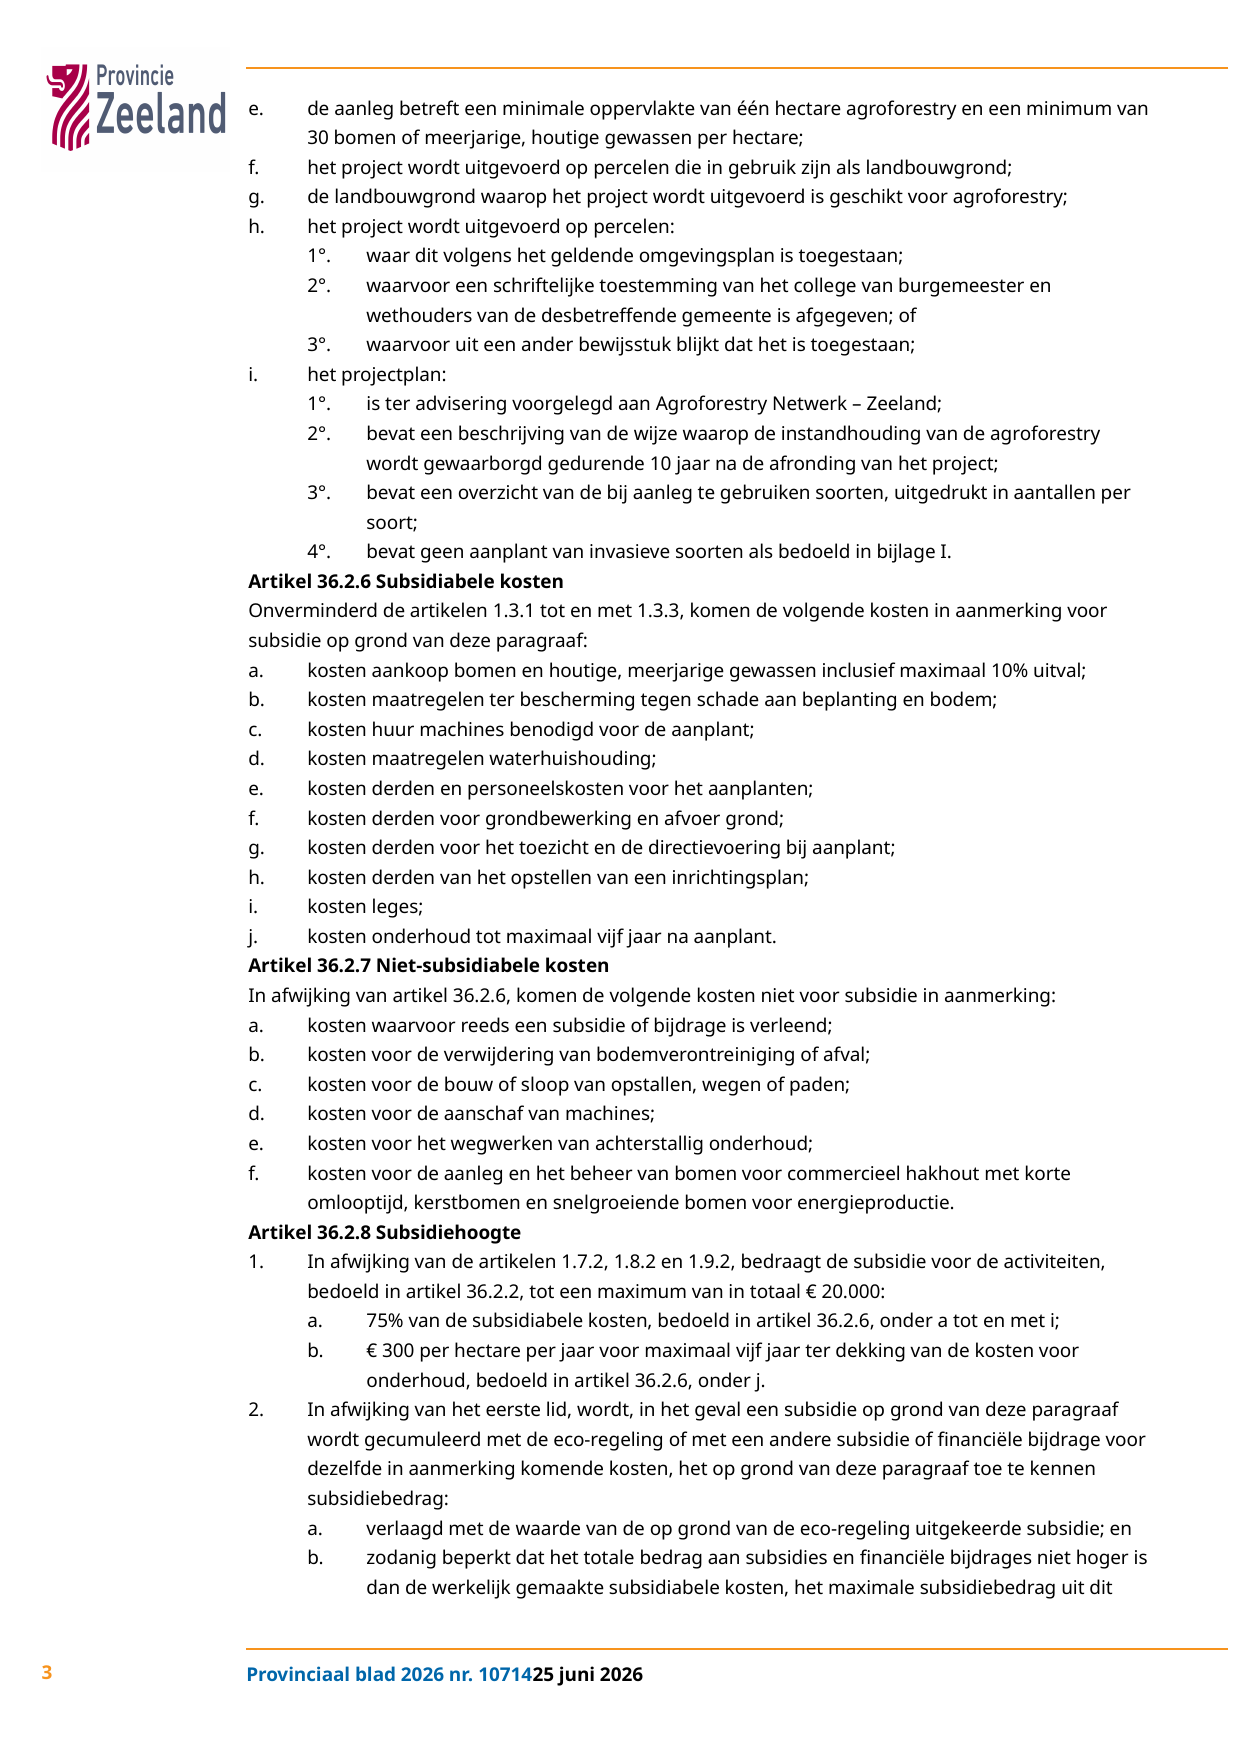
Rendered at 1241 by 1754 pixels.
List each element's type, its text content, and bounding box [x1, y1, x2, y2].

list kosten voor de verwijdering van bodemverontreiniging of afval; [248, 1041, 1152, 1067]
text Artikel 36.2.8 Subsidiehoogte [248, 1219, 1152, 1245]
list waarvoor een schriftelijke toestemming van het college van burgemeester en wethouders van de desbetreffende gemeente is afgegeven; of [307, 272, 1152, 328]
list kosten voor de bouw of sloop van opstallen, wegen of paden; [248, 1071, 1152, 1097]
list kosten derden en personeelskosten voor het aanplanten; [248, 775, 1152, 801]
list In afwijking van de artikelen 1.7.2, 1.8.2 en 1.9.2, bedraagt de subsidie voor de activiteiten, bedoeld in artikel 36.2.2, tot een maximum van in totaal € 20.000: [248, 1248, 1152, 1304]
list kosten voor de aanleg en het beheer van bomen voor commercieel hakhout met korte omlooptijd, kerstbomen en snelgroeiende bomen voor energieproductie. [248, 1160, 1152, 1215]
list waar dit volgens het geldende omgevingsplan is toegestaan; [307, 243, 1152, 268]
list € 300 per hectare per jaar voor maximaal vijf jaar ter dekking van de kosten voor onderhoud, bedoeld in artikel 36.2.6, onder j. [307, 1337, 1152, 1393]
list bevat een beschrijving van de wijze waarop de instandhouding van de agroforestry wordt gewaarborgd gedurende 10 jaar na de afronding van het project; [307, 420, 1152, 476]
list kosten huur machines benodigd voor de aanplant; [248, 716, 1152, 742]
list bevat geen aanplant van invasieve soorten als bedoeld in bijlage I. [307, 538, 1152, 564]
list bevat een overzicht van de bij aanleg te gebruiken soorten, uitgedrukt in aantallen per soort; [307, 479, 1152, 535]
list zodanig beperkt dat het totale bedrag aan subsidies en financiële bijdrages niet hoger is dan de werkelijk gemaakte subsidiabele kosten, het maximale subsidiebedrag uit dit [307, 1544, 1152, 1600]
list waarvoor uit een ander bewijsstuk blijkt dat het is toegestaan; [307, 331, 1152, 357]
list kosten derden voor grondbewerking en afvoer grond; [248, 805, 1152, 831]
list kosten derden voor het toezicht en de directievoering bij aanplant; [248, 834, 1152, 860]
list het project wordt uitgevoerd op percelen die in gebruik zijn als landbouwgrond; [248, 154, 1152, 180]
list 75% van de subsidiabele kosten, bedoeld in artikel 36.2.6, onder a tot en met i; [307, 1308, 1152, 1333]
list kosten maatregelen ter bescherming tegen schade aan beplanting en bodem; [248, 686, 1152, 712]
text Onverminderd de artikelen 1.3.1 tot en met 1.3.3, komen de volgende kosten in aanmerking voor subsidie op grond van deze paragraaf: [248, 598, 1152, 653]
list In afwijking van het eerste lid, wordt, in het geval een subsidie op grond van deze paragraaf wordt gecumuleerd met de eco-regeling of met een andere subsidie of financiële bijdrage voor dezelfde in aanmerking komende kosten, het op grond van deze paragraaf toe te kennen subsidiebedrag: [248, 1396, 1152, 1511]
list kosten voor de aanschaf van machines; [248, 1101, 1152, 1126]
list is ter advisering voorgelegd aan Agroforestry Netwerk – Zeeland; [307, 391, 1152, 416]
list kosten waarvoor reeds een subsidie of bijdrage is verleend; [248, 1012, 1152, 1038]
list kosten voor het wegwerken van achterstallig onderhoud; [248, 1130, 1152, 1156]
text Artikel 36.2.6 Subsidiabele kosten [248, 568, 1152, 594]
list de landbouwgrond waarop het project wordt uitgevoerd is geschikt voor agroforestry; [248, 183, 1152, 209]
list kosten aankoop bomen en houtige, meerjarige gewassen inclusief maximaal 10% uitval; [248, 657, 1152, 683]
list verlaagd met de waarde van de op grond van de eco-regeling uitgekeerde subsidie; en [307, 1515, 1152, 1541]
list kosten maatregelen waterhuishouding; [248, 746, 1152, 771]
text Artikel 36.2.7 Niet-subsidiabele kosten [248, 953, 1152, 978]
list de aanleg betreft een minimale oppervlakte van één hectare agroforestry en een minimum van 30 bomen of meerjarige, houtige gewassen per hectare; [248, 95, 1152, 150]
list het projectplan: [248, 361, 1152, 387]
list het project wordt uitgevoerd op percelen: [248, 213, 1152, 239]
list kosten leges; [248, 893, 1152, 919]
list kosten onderhoud tot maximaal vijf jaar na aanplant. [248, 923, 1152, 949]
list kosten derden van het opstellen van een inrichtingsplan; [248, 864, 1152, 890]
text In afwijking van artikel 36.2.6, komen de volgende kosten niet voor subsidie in aanmerking: [248, 982, 1152, 1008]
picture [41, 47, 231, 172]
